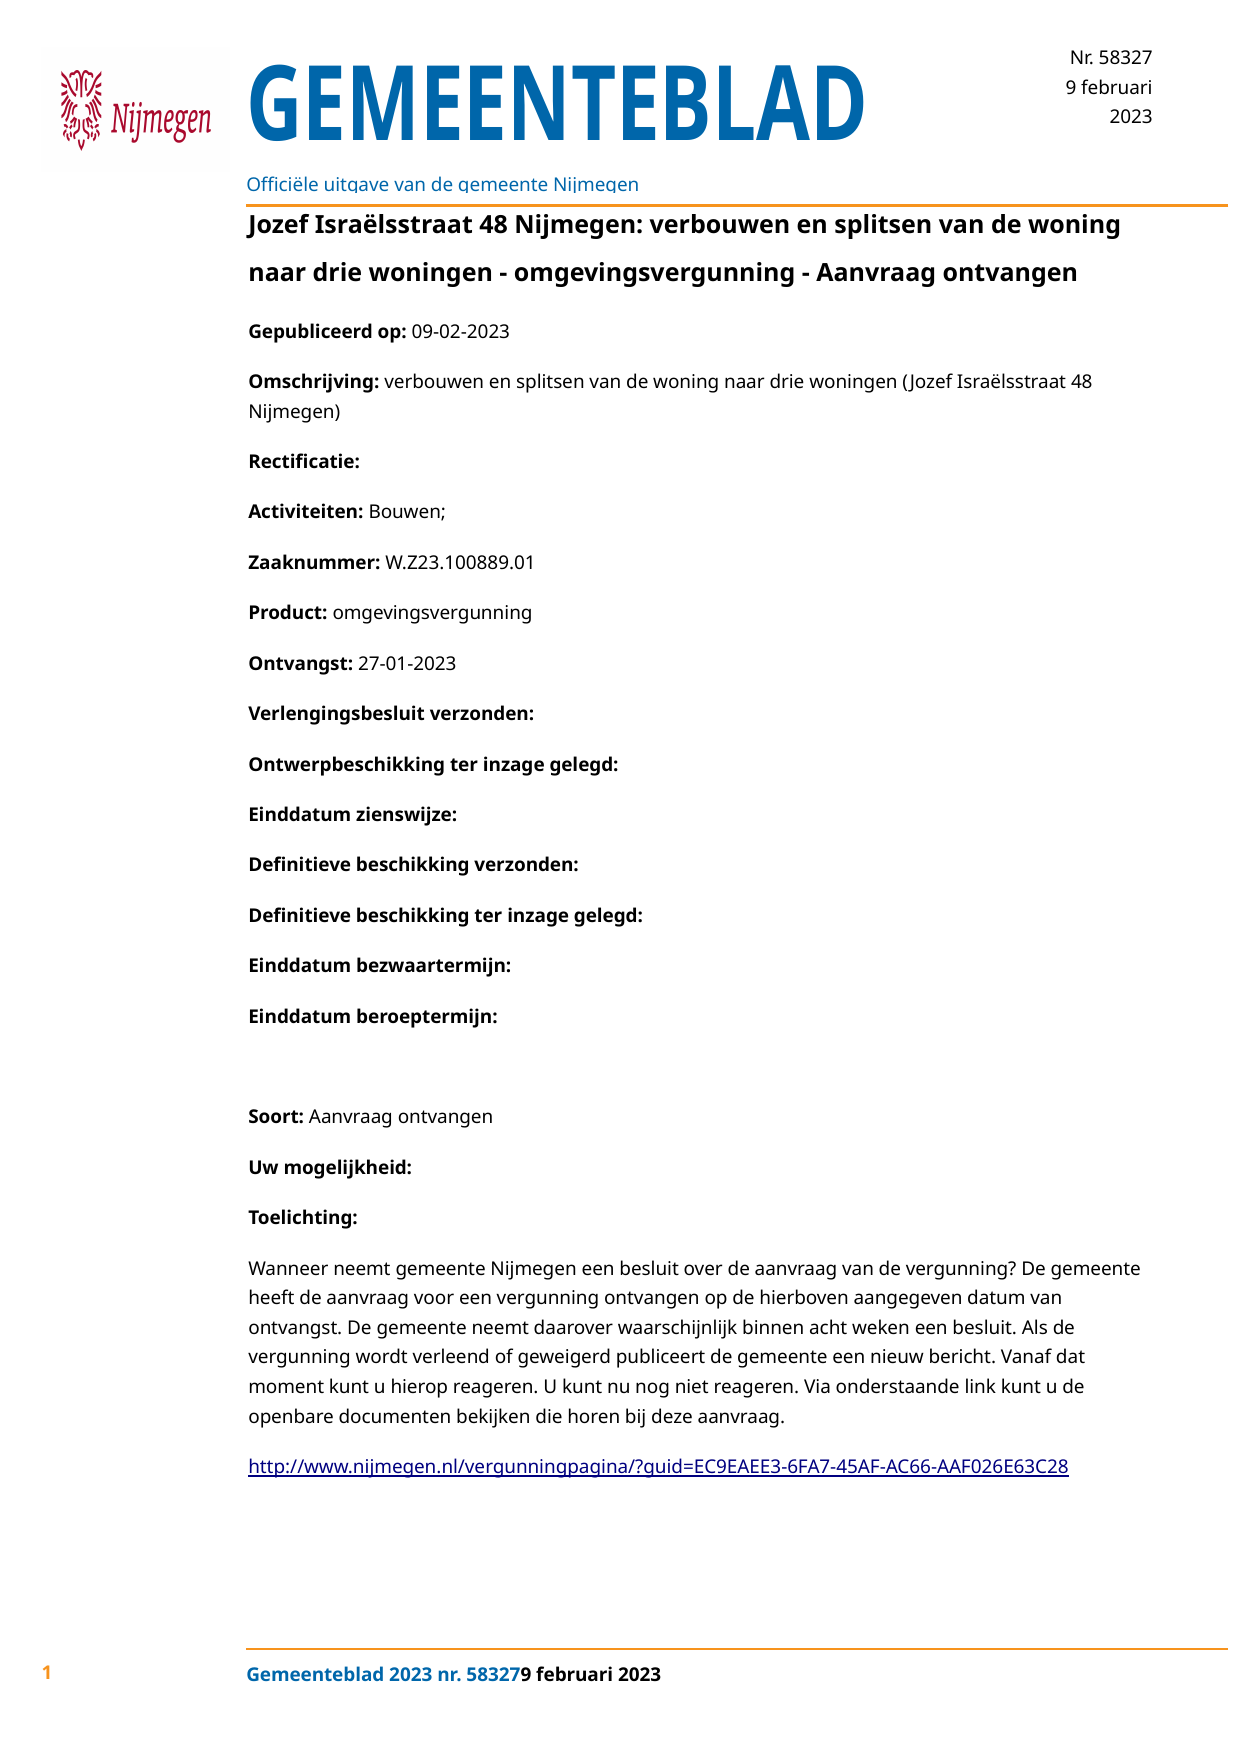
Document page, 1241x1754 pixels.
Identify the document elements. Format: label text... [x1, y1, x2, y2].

text Definitieve beschikking verzonden: [248, 852, 1152, 877]
text Toelichting: [248, 1204, 1152, 1230]
text Rectificatie: [248, 448, 1152, 474]
text Uw mogelijkheid: [248, 1154, 1152, 1180]
text Wanneer neemt gemeente Nijmegen een besluit over de aanvraag van de vergunning? De gemeente heeft de aanvraag voor een vergunning ontvangen op de hierboven aangegeven datum van ontvangst. De gemeente neemt daarover waarschijnlijk binnen acht weken een besluit. Als de vergunning wordt verleend of geweigerd publiceert de gemeente een nieuw bericht. Vanaf dat moment kunt u hierop reageren. U kunt nu nog niet reageren. Via onderstaande link kunt u de openbare documenten bekijken die horen bij deze aanvraag. [248, 1255, 1152, 1429]
text Einddatum bezwaartermijn: [248, 952, 1152, 978]
text Activiteiten: Bouwen; [248, 499, 1152, 524]
text Verlengingsbesluit verzonden: [248, 700, 1152, 726]
text Einddatum zienswijze: [248, 801, 1152, 827]
text Einddatum beroeptermijn: [248, 1003, 1152, 1029]
text Jozef Israëlsstraat 48 Nijmegen: verbouwen en splitsen van de woning naar drie woningen - omgevingsvergunning - Aanvraag ontvangen [248, 207, 1152, 288]
text http://www.nijmegen.nl/vergunningpagina/?guid=EC9EAEE3-6FA7-45AF-AC66-AAF026E63C28 [248, 1453, 1152, 1479]
text Ontwerpbeschikking ter inzage gelegd: [248, 751, 1152, 777]
text Definitieve beschikking ter inzage gelegd: [248, 902, 1152, 928]
text Soort: Aanvraag ontvangen [248, 1104, 1152, 1129]
text Product: omgevingsvergunning [248, 599, 1152, 625]
text Ontvangst: 27-01-2023 [248, 650, 1152, 676]
text Omschrijving: verbouwen en splitsen van de woning naar drie woningen (Jozef Israëlsstraat 48 Nijmegen) [248, 368, 1152, 424]
picture [41, 47, 231, 172]
text Zaaknummer: W.Z23.100889.01 [248, 549, 1152, 575]
text Gepubliceerd op: 09-02-2023 [248, 318, 1152, 344]
